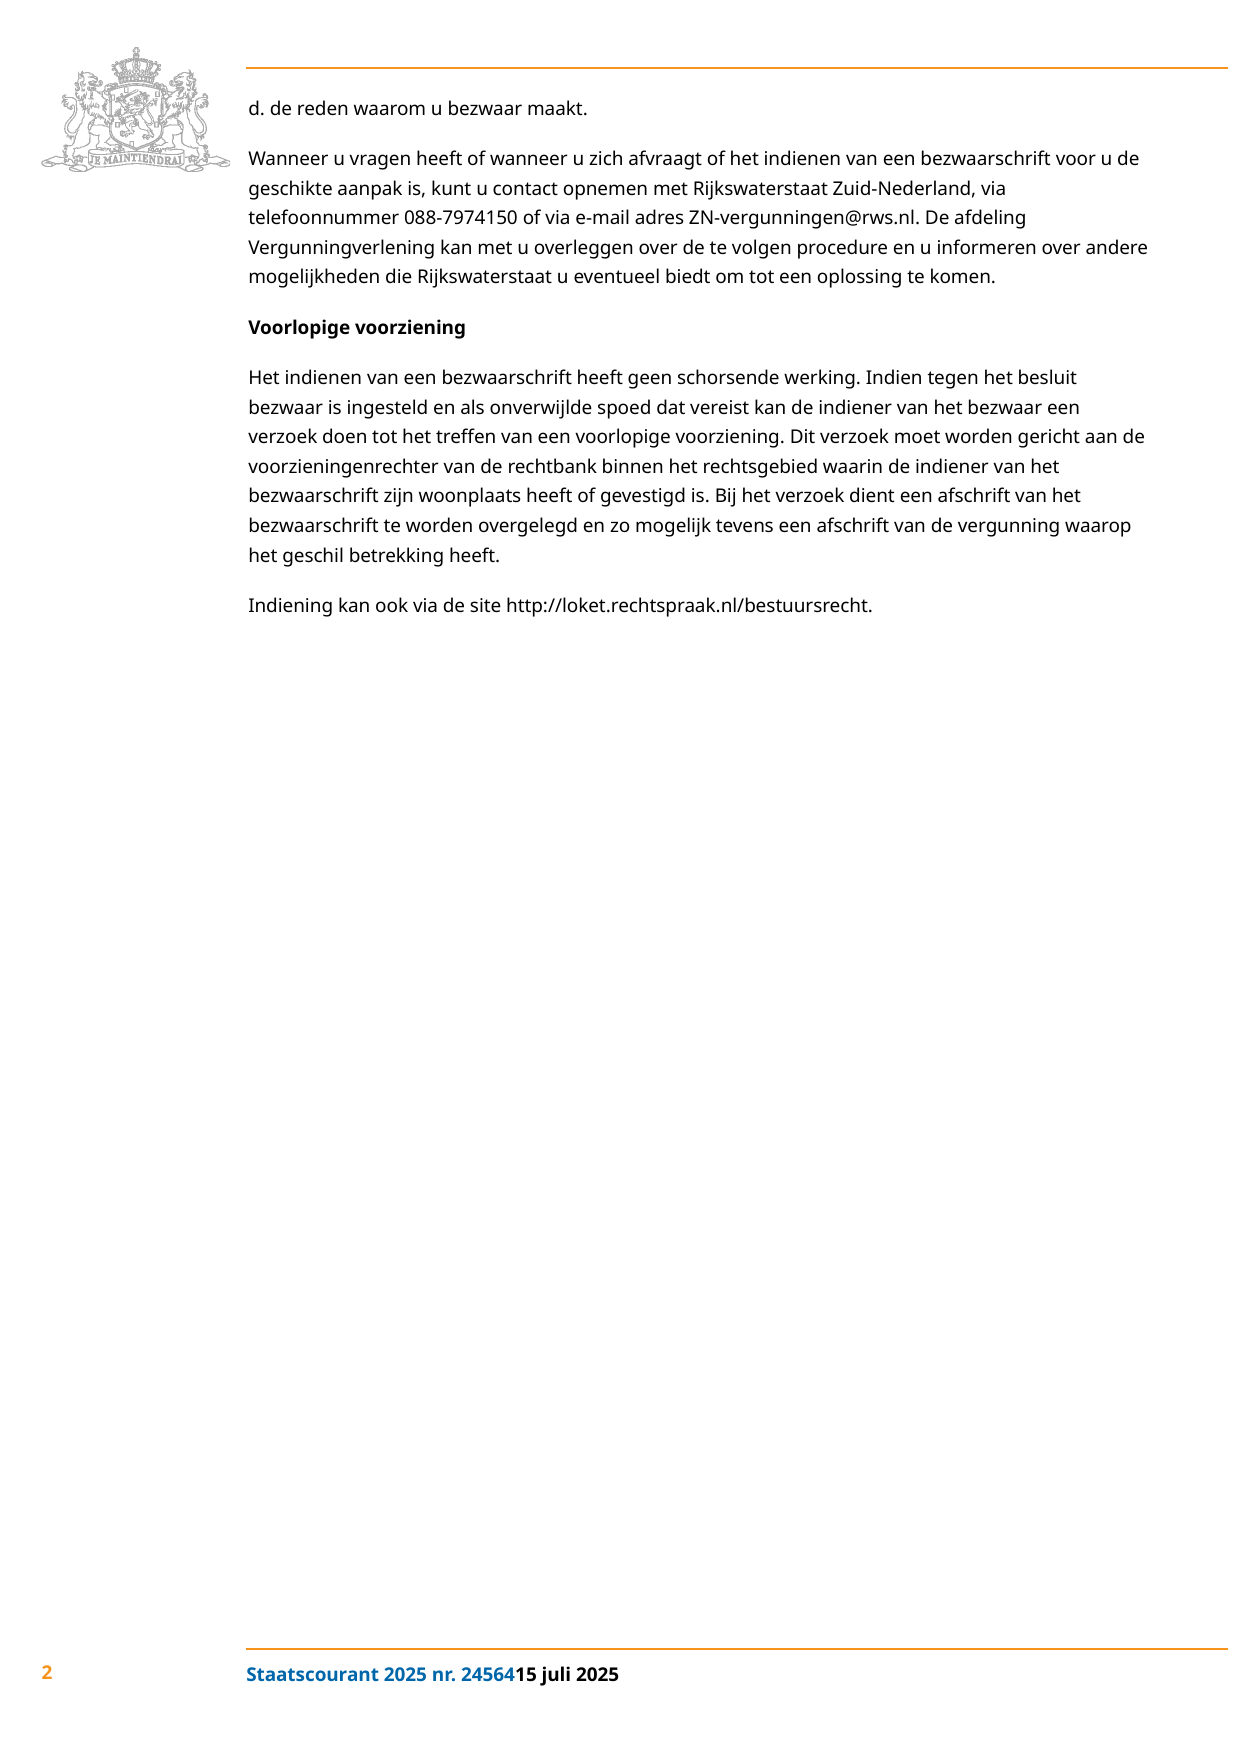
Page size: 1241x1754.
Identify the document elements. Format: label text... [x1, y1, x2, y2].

picture [41, 47, 231, 172]
text d. de reden waarom u bezwaar maakt. [248, 95, 1152, 121]
text Het indienen van een bezwaarschrift heeft geen schorsende werking. Indien tegen het besluit bezwaar is ingesteld en als onverwijlde spoed dat vereist kan de indiener van het bezwaar een verzoek doen tot het treffen van een voorlopige voorziening. Dit verzoek moet worden gericht aan de voorzieningenrechter van de rechtbank binnen het rechtsgebied waarin de indiener van het bezwaarschrift zijn woonplaats heeft of gevestigd is. Bij het verzoek dient een afschrift van het bezwaarschrift te worden overgelegd en zo mogelijk tevens een afschrift van de vergunning waarop het geschil betrekking heeft. [248, 364, 1152, 568]
text Indiening kan ook via de site http://loket.rechtspraak.nl/bestuursrecht. [248, 592, 1152, 618]
text Wanneer u vragen heeft of wanneer u zich afvraagt of het indienen van een bezwaarschrift voor u de geschikte aanpak is, kunt u contact opnemen met Rijkswaterstaat Zuid-Nederland, via telefoonnummer 088-7974150 of via e-mail adres ZN-vergunningen@rws.nl. De afdeling Vergunningverlening kan met u overleggen over de te volgen procedure en u informeren over andere mogelijkheden die Rijkswaterstaat u eventueel biedt om tot een oplossing te komen. [248, 145, 1152, 289]
text Voorlopige voorziening [248, 314, 1152, 340]
